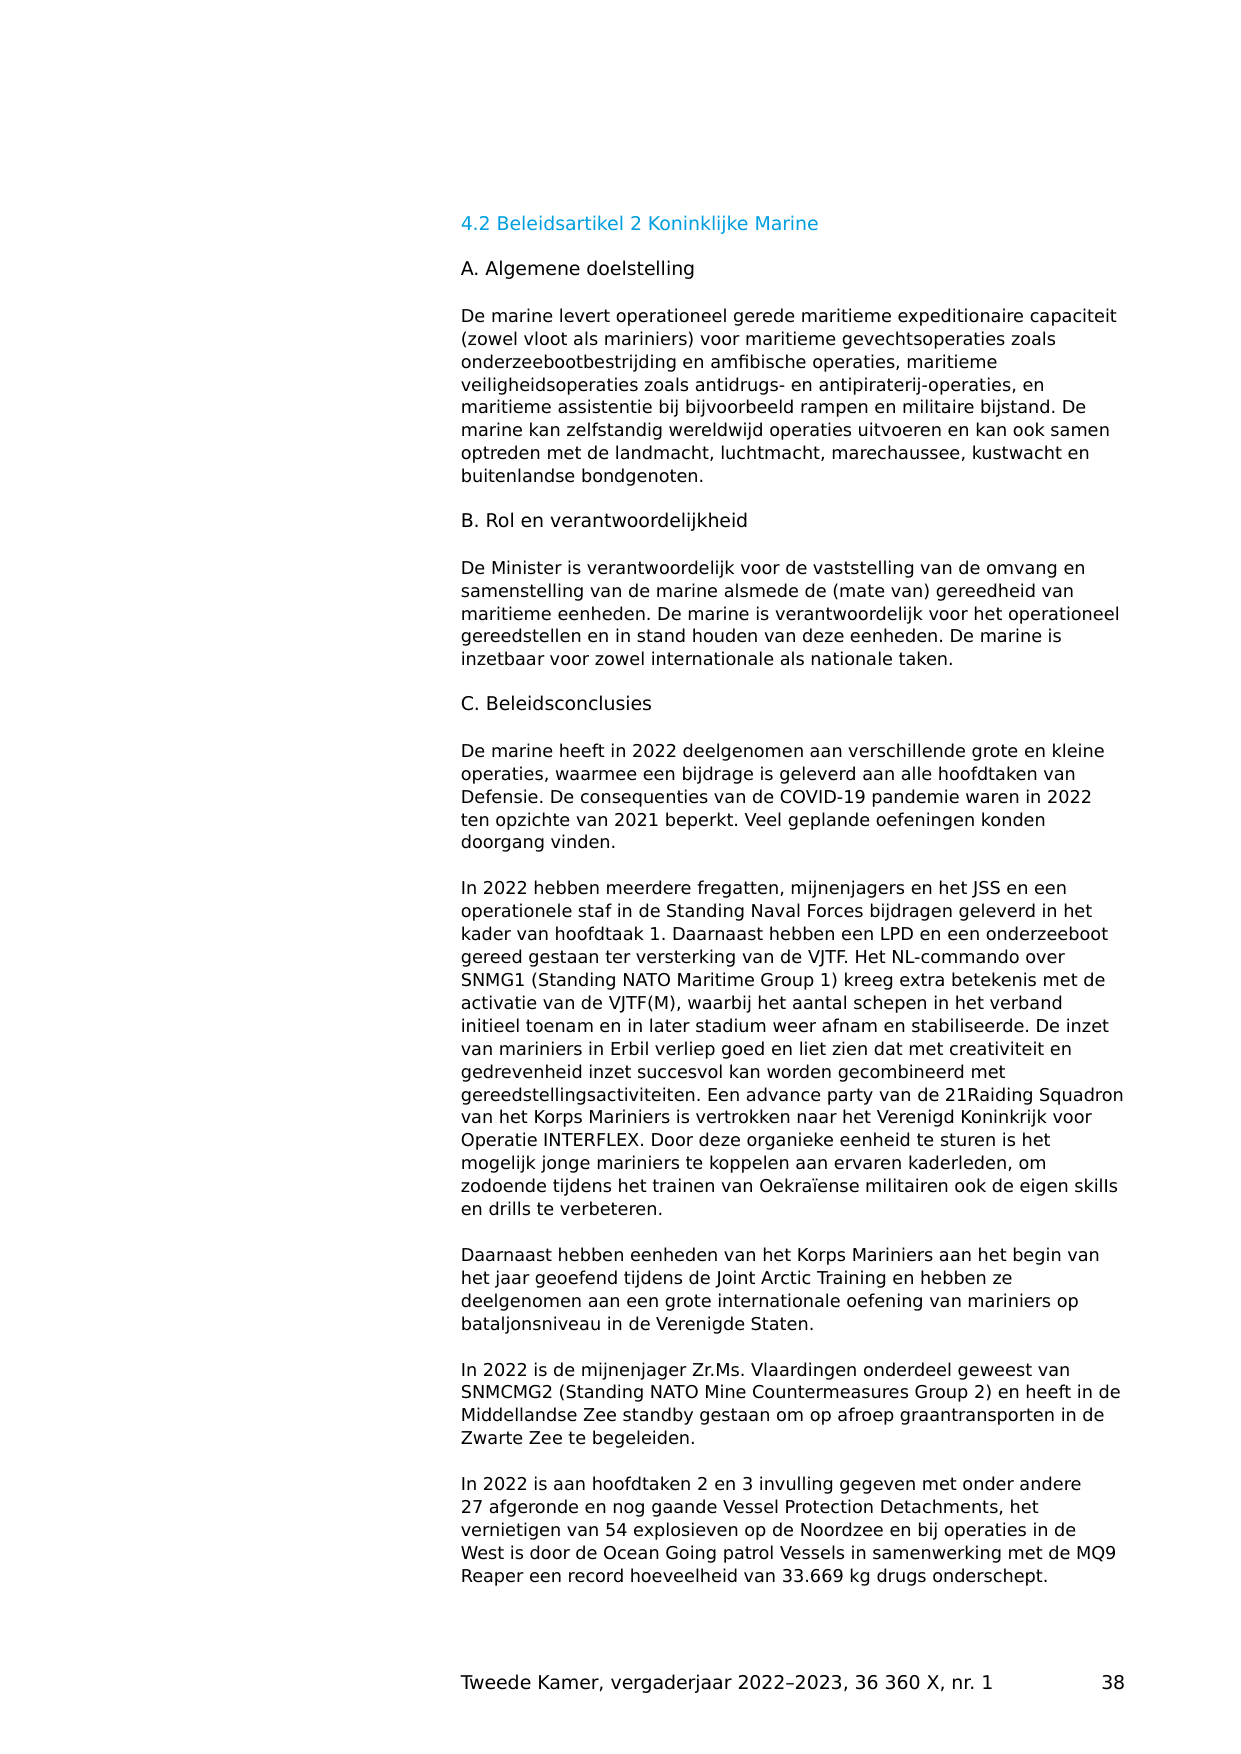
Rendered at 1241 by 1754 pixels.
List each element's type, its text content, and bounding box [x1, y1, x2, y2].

title 4.2 Beleidsartikel 2 Koninklijke Marine [461, 213, 1125, 235]
title C. Beleidsconclusies [461, 693, 1125, 715]
text De Minister is verantwoordelijk voor de vaststelling van de omvang en samenstelling van de marine alsmede de (mate van) gereedheid van maritieme eenheden. De marine is verantwoordelijk voor het operationeel gereedstellen en in stand houden van deze eenheden. De marine is inzetbaar voor zowel internationale als nationale taken. [461, 556, 1125, 670]
text In 2022 is de mijnenjager Zr.Ms. Vlaardingen onderdeel geweest van SNMCMG2 (Standing NATO Mine Countermeasures Group 2) en heeft in de Middellandse Zee standby gestaan om op afroep graantransporten in de Zwarte Zee te begeleiden. [461, 1358, 1125, 1449]
text De marine levert operationeel gerede maritieme expeditionaire capaciteit (zowel vloot als mariniers) voor maritieme gevechtsoperaties zoals onderzeebootbestrijding en amfibische operaties, maritieme veiligheidsoperaties zoals antidrugs- en antipiraterij-operaties, en maritieme assistentie bij bijvoorbeeld rampen en militaire bijstand. De marine kan zelfstandig wereldwijd operaties uitvoeren en kan ook samen optreden met de landmacht, luchtmacht, marechaussee, kustwacht en buitenlandse bondgenoten. [461, 304, 1125, 487]
title A. Algemene doelstelling [461, 258, 1125, 280]
text In 2022 is aan hoofdtaken 2 en 3 invulling gegeven met onder andere 27 afgeronde en nog gaande Vessel Protection Detachments, het vernietigen van 54 explosieven op de Noordzee en bij operaties in de West is door de Ocean Going patrol Vessels in samenwerking met de MQ9 Reaper een record hoeveelheid van 33.669 kg drugs onderschept. [461, 1472, 1125, 1587]
text Daarnaast hebben eenheden van het Korps Mariniers aan het begin van het jaar geoefend tijdens de Joint Arctic Training en hebben ze deelgenomen aan een grote internationale oefening van mariniers op bataljonsniveau in de Verenigde Staten. [461, 1243, 1125, 1335]
text In 2022 hebben meerdere fregatten, mijnenjagers en het JSS en een operationele staf in de Standing Naval Forces bijdragen geleverd in het kader van hoofdtaak 1. Daarnaast hebben een LPD en een onderzeeboot gereed gestaan ter versterking van de VJTF. Het NL-commando over SNMG1 (Standing NATO Maritime Group 1) kreeg extra betekenis met de activatie van de VJTF(M), waarbij het aantal schepen in het verband initieel toenam en in later stadium weer afnam en stabiliseerde. De inzet van mariniers in Erbil verliep goed en liet zien dat met creativiteit en gedrevenheid inzet succesvol kan worden gecombineerd met gereedstellingsactiviteiten. Een advance party van de 21Raiding Squadron van het Korps Mariniers is vertrokken naar het Verenigd Koninkrijk voor Operatie INTERFLEX. Door deze organieke eenheid te sturen is het mogelijk jonge mariniers te koppelen aan ervaren kaderleden, om zodoende tijdens het trainen van Oekraïense militairen ook de eigen skilIs en drills te verbeteren. [461, 876, 1125, 1220]
title B. Rol en verantwoordelijkheid [461, 510, 1125, 532]
text De marine heeft in 2022 deelgenomen aan verschillende grote en kleine operaties, waarmee een bijdrage is geleverd aan alle hoofdtaken van Defensie. De consequenties van de COVID-19 pandemie waren in 2022 ten opzichte van 2021 beperkt. Veel geplande oefeningen konden doorgang vinden. [461, 739, 1125, 853]
